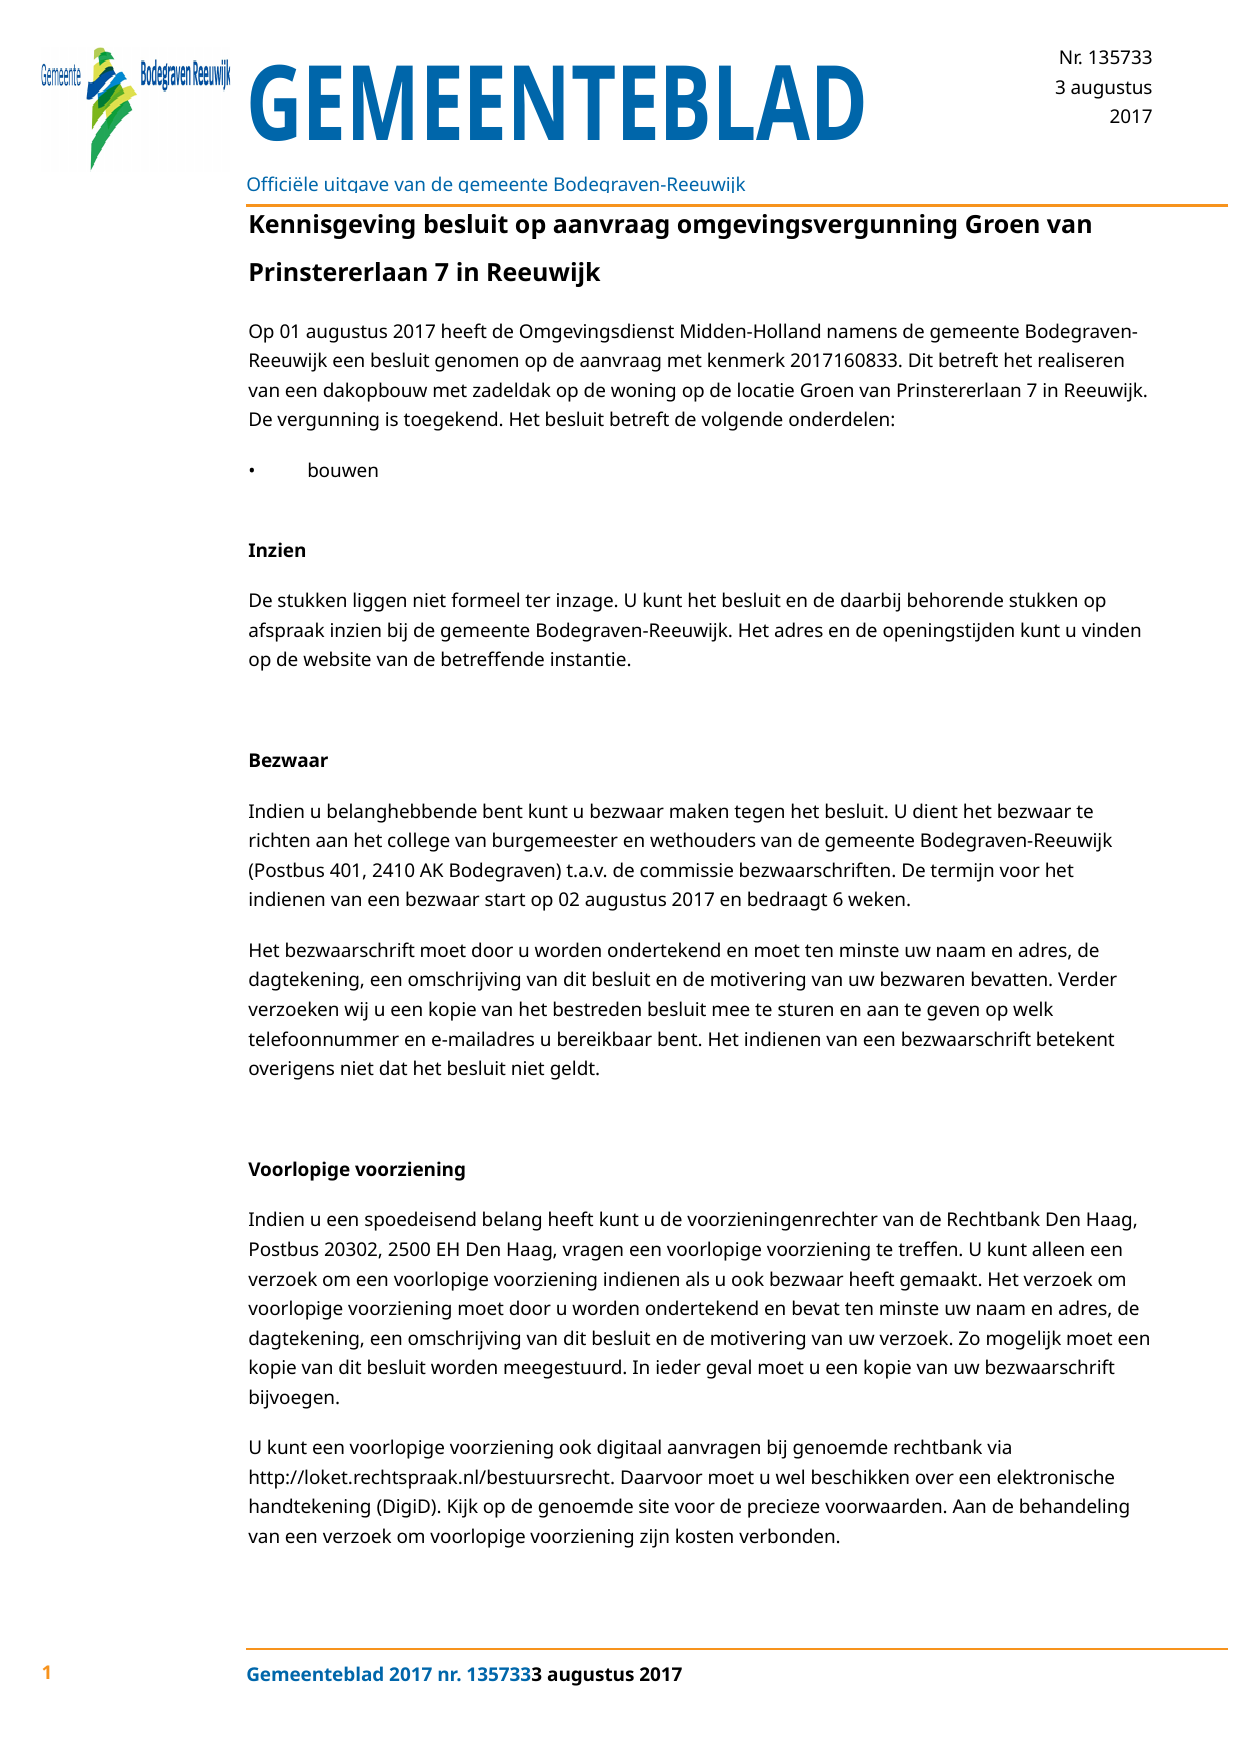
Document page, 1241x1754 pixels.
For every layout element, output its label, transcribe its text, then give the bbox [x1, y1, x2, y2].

list bouwen [248, 457, 1152, 483]
text Het bezwaarschrift moet door u worden ondertekend en moet ten minste uw naam en adres, de dagtekening, een omschrijving van dit besluit en de motivering van uw bezwaren bevatten. Verder verzoeken wij u een kopie van het bestreden besluit mee te sturen en aan te geven op welk telefoonnummer en e-mailadres u bereikbaar bent. Het indienen van een bezwaarschrift betekent overigens niet dat het besluit niet geldt. [248, 937, 1152, 1081]
text Op 01 augustus 2017 heeft de Omgevingsdienst Midden-Holland namens de gemeente Bodegraven-Reeuwijk een besluit genomen op de aanvraag met kenmerk 2017160833. Dit betreft het realiseren van een dakopbouw met zadeldak op de woning op de locatie Groen van Prinstererlaan 7 in Reeuwijk. De vergunning is toegekend. Het besluit betreft de volgende onderdelen: [248, 318, 1152, 432]
text Inzien [248, 537, 1152, 563]
text Indien u een spoedeisend belang heeft kunt u de voorzieningenrechter van de Rechtbank Den Haag, Postbus 20302, 2500 EH Den Haag, vragen een voorlopige voorziening te treffen. U kunt alleen een verzoek om een voorlopige voorziening indienen als u ook bezwaar heeft gemaakt. Het verzoek om voorlopige voorziening moet door u worden ondertekend en bevat ten minste uw naam en adres, de dagtekening, een omschrijving van dit besluit en de motivering van uw verzoek. Zo mogelijk moet een kopie van dit besluit worden meegestuurd. In ieder geval moet u een kopie van uw bezwaarschrift bijvoegen. [248, 1207, 1152, 1410]
text Indien u belanghebbende bent kunt u bezwaar maken tegen het besluit. U dient het bezwaar te richten aan het college van burgemeester en wethouders van de gemeente Bodegraven-Reeuwijk (Postbus 401, 2410 AK Bodegraven) t.a.v. de commissie bezwaarschriften. De termijn voor het indienen van een bezwaar start op 02 augustus 2017 en bedraagt 6 weken. [248, 798, 1152, 912]
text U kunt een voorlopige voorziening ook digitaal aanvragen bij genoemde rechtbank via http://loket.rechtspraak.nl/bestuursrecht. Daarvoor moet u wel beschikken over een elektronische handtekening (DigiD). Kijk op de genoemde site voor de precieze voorwaarden. Aan de behandeling van een verzoek om voorlopige voorziening zijn kosten verbonden. [248, 1434, 1152, 1549]
text Bezwaar [248, 747, 1152, 773]
text Kennisgeving besluit op aanvraag omgevingsvergunning Groen van Prinstererlaan 7 in Reeuwijk [248, 207, 1152, 288]
text De stukken liggen niet formeel ter inzage. U kunt het besluit en de daarbij behorende stukken op afspraak inzien bij de gemeente Bodegraven-Reeuwijk. Het adres en de openingstijden kunt u vinden op de website van de betreffende instantie. [248, 587, 1152, 672]
picture [41, 47, 231, 172]
text Voorlopige voorziening [248, 1156, 1152, 1182]
